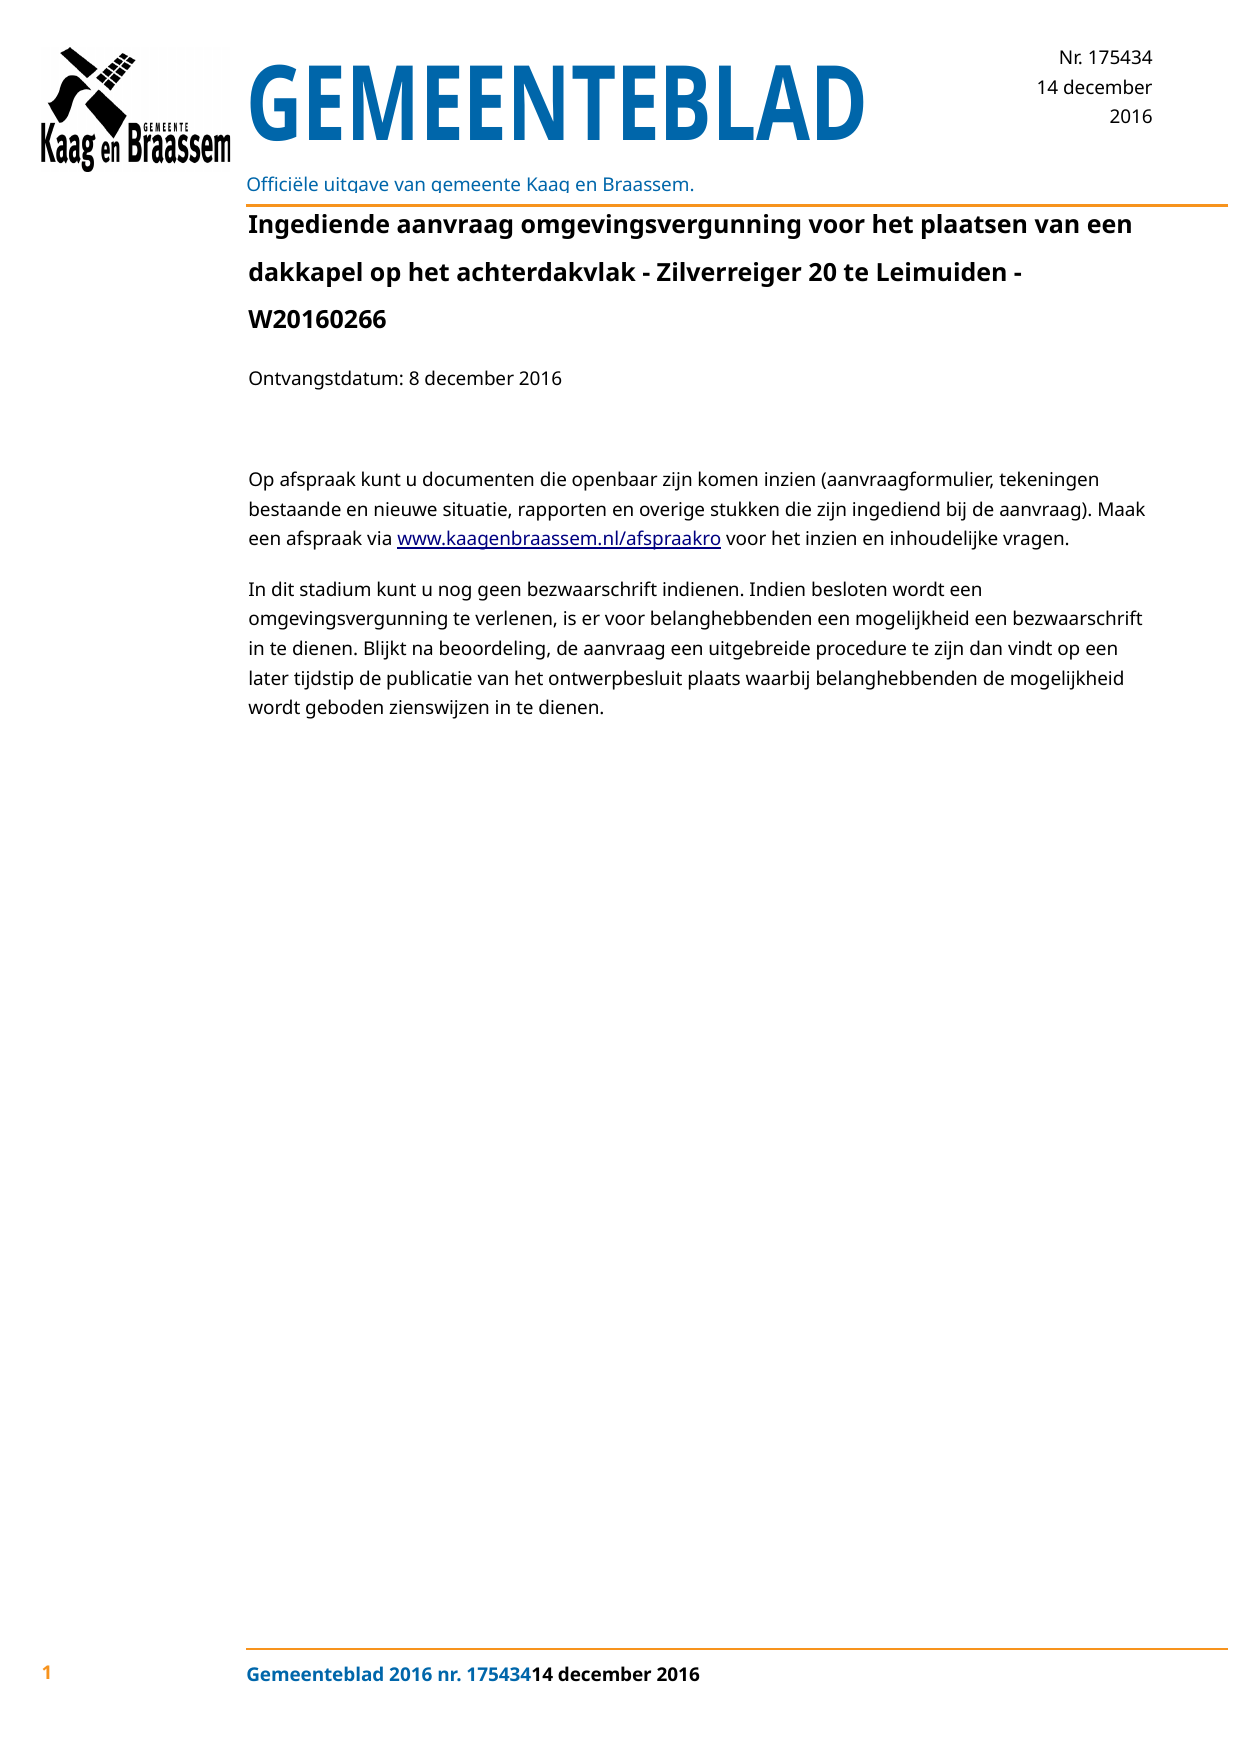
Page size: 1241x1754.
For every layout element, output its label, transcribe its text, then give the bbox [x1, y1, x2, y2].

text Op afspraak kunt u documenten die openbaar zijn komen inzien (aanvraagformulier, tekeningen bestaande en nieuwe situatie, rapporten en overige stukken die zijn ingediend bij de aanvraag). Maak een afspraak via www.kaagenbraassem.nl/afspraakro voor het inzien en inhoudelijke vragen. [248, 466, 1152, 551]
text Ontvangstdatum: 8 december 2016 [248, 366, 1152, 391]
text Ingediende aanvraag omgevingsvergunning voor het plaatsen van een dakkapel op het achterdakvlak - Zilverreiger 20 te Leimuiden - W20160266 [248, 207, 1152, 336]
picture [41, 47, 231, 172]
text In dit stadium kunt u nog geen bezwaarschrift indienen. Indien besloten wordt een omgevingsvergunning te verlenen, is er voor belanghebbenden een mogelijkheid een bezwaarschrift in te dienen. Blijkt na beoordeling, de aanvraag een uitgebreide procedure te zijn dan vindt op een later tijdstip de publicatie van het ontwerpbesluit plaats waarbij belanghebbenden de mogelijkheid wordt geboden zienswijzen in te dienen. [248, 576, 1152, 720]
